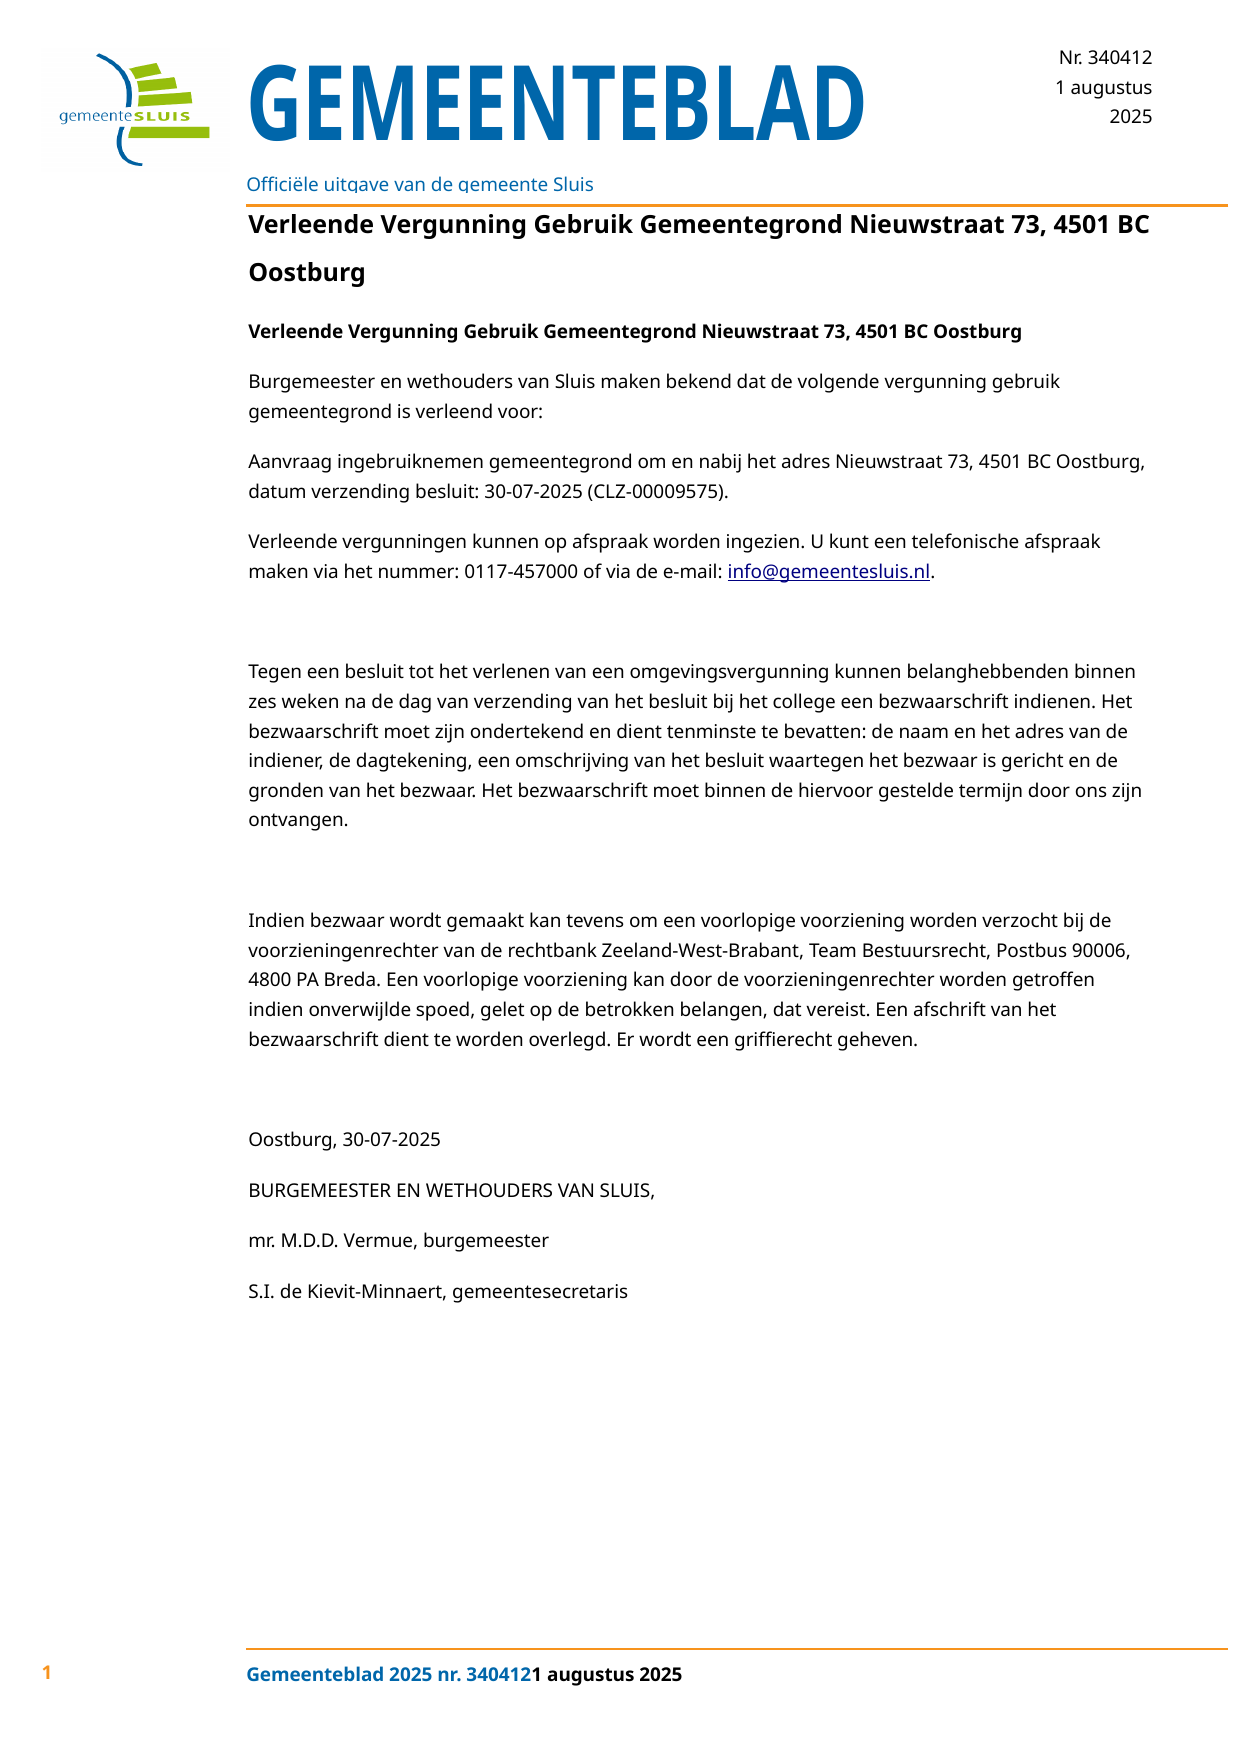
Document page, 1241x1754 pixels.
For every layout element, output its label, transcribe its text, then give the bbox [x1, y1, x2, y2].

text Verleende Vergunning Gebruik Gemeentegrond Nieuwstraat 73, 4501 BC Oostburg [248, 318, 1152, 344]
text S.I. de Kievit-Minnaert, gemeentesecretaris [248, 1278, 1152, 1304]
text mr. M.D.D. Vermue, burgemeester [248, 1227, 1152, 1253]
text Verleende vergunningen kunnen op afspraak worden ingezien. U kunt een telefonische afspraak maken via het nummer: 0117-457000 of via de e-mail: info@gemeentesluis.nl. [248, 528, 1152, 584]
text Burgemeester en wethouders van Sluis maken bekend dat de volgende vergunning gebruik gemeentegrond is verleend voor: [248, 368, 1152, 424]
text Indien bezwaar wordt gemaakt kan tevens om een voorlopige voorziening worden verzocht bij de voorzieningenrechter van de rechtbank Zeeland-West-Brabant, Team Bestuursrecht, Postbus 90006, 4800 PA Breda. Een voorlopige voorziening kan door de voorzieningenrechter worden getroffen indien onverwijlde spoed, gelet op de betrokken belangen, dat vereist. Een afschrift van het bezwaarschrift dient te worden overlegd. Er wordt een griffierecht geheven. [248, 907, 1152, 1052]
text Tegen een besluit tot het verlenen van een omgevingsvergunning kunnen belanghebbenden binnen zes weken na de dag van verzending van het besluit bij het college een bezwaarschrift indienen. Het bezwaarschrift moet zijn ondertekend en dient tenminste te bevatten: de naam en het adres van de indiener, de dagtekening, een omschrijving van het besluit waartegen het bezwaar is gericht en de gronden van het bezwaar. Het bezwaarschrift moet binnen de hiervoor gestelde termijn door ons zijn ontvangen. [248, 659, 1152, 832]
text Aanvraag ingebruiknemen gemeentegrond om en nabij het adres Nieuwstraat 73, 4501 BC Oostburg, datum verzending besluit: 30-07-2025 (CLZ-00009575). [248, 448, 1152, 504]
picture [41, 47, 231, 172]
text BURGEMEESTER EN WETHOUDERS VAN SLUIS, [248, 1177, 1152, 1203]
text Oostburg, 30-07-2025 [248, 1127, 1152, 1152]
text Verleende Vergunning Gebruik Gemeentegrond Nieuwstraat 73, 4501 BC Oostburg [248, 207, 1152, 288]
